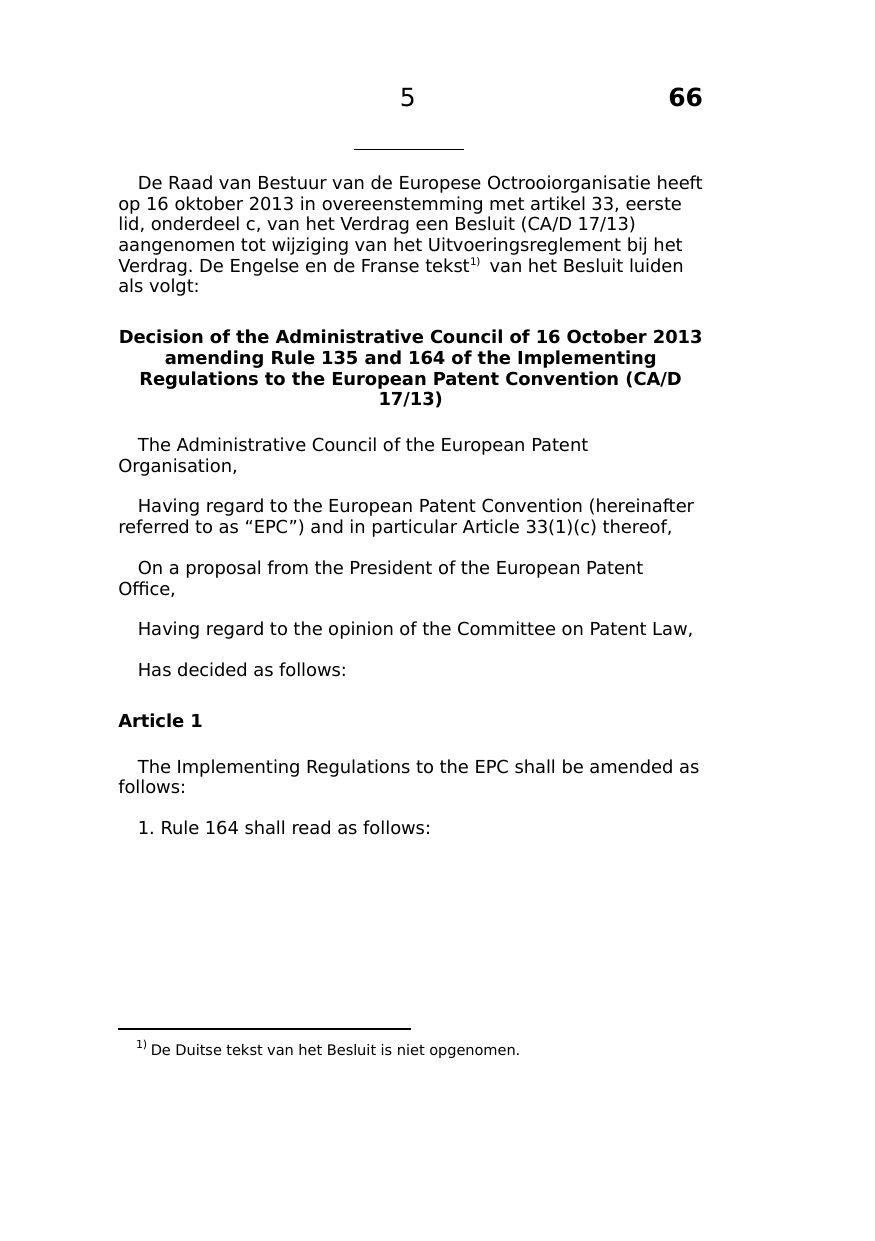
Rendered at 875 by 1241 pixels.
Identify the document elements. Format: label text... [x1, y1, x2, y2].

text The Administrative Council of the European Patent Organisation, [118, 435, 703, 476]
text De Duitse tekst van het Besluit is niet opgenomen. [118, 1038, 703, 1060]
text De Raad van Bestuur van de Europese Octrooiorganisatie heeft op 16 oktober 2013 in overeenstemming met artikel 33, eerste lid, onderdeel c, van het Verdrag een Besluit (CA/D 17/13) aangenomen tot wijziging van het Uitvoeringsreglement bij het Verdrag. De Engelse en de Franse tekst van het Besluit luiden als volgt: [118, 173, 703, 297]
subtitle Decision of the Administrative Council of 16 October 2013 amending Rule 135 and 164 of the Implementing Regulations to the European Patent Convention (CA/D 17/13) [118, 327, 703, 410]
text 1. Rule 164 shall read as follows: [118, 818, 703, 839]
text On a proposal from the President of the European Patent Office, [118, 558, 703, 599]
text Having regard to the opinion of the Committee on Patent Law, [118, 619, 703, 640]
subtitle Article 1 [118, 711, 703, 731]
text The Implementing Regulations to the EPC shall be amended as follows: [118, 756, 703, 798]
text Has decided as follows: [118, 660, 703, 681]
text Having regard to the European Patent Convention (hereinafter referred to as “EPC”) and in particular Article 33(1)(c) thereof, [118, 496, 703, 538]
